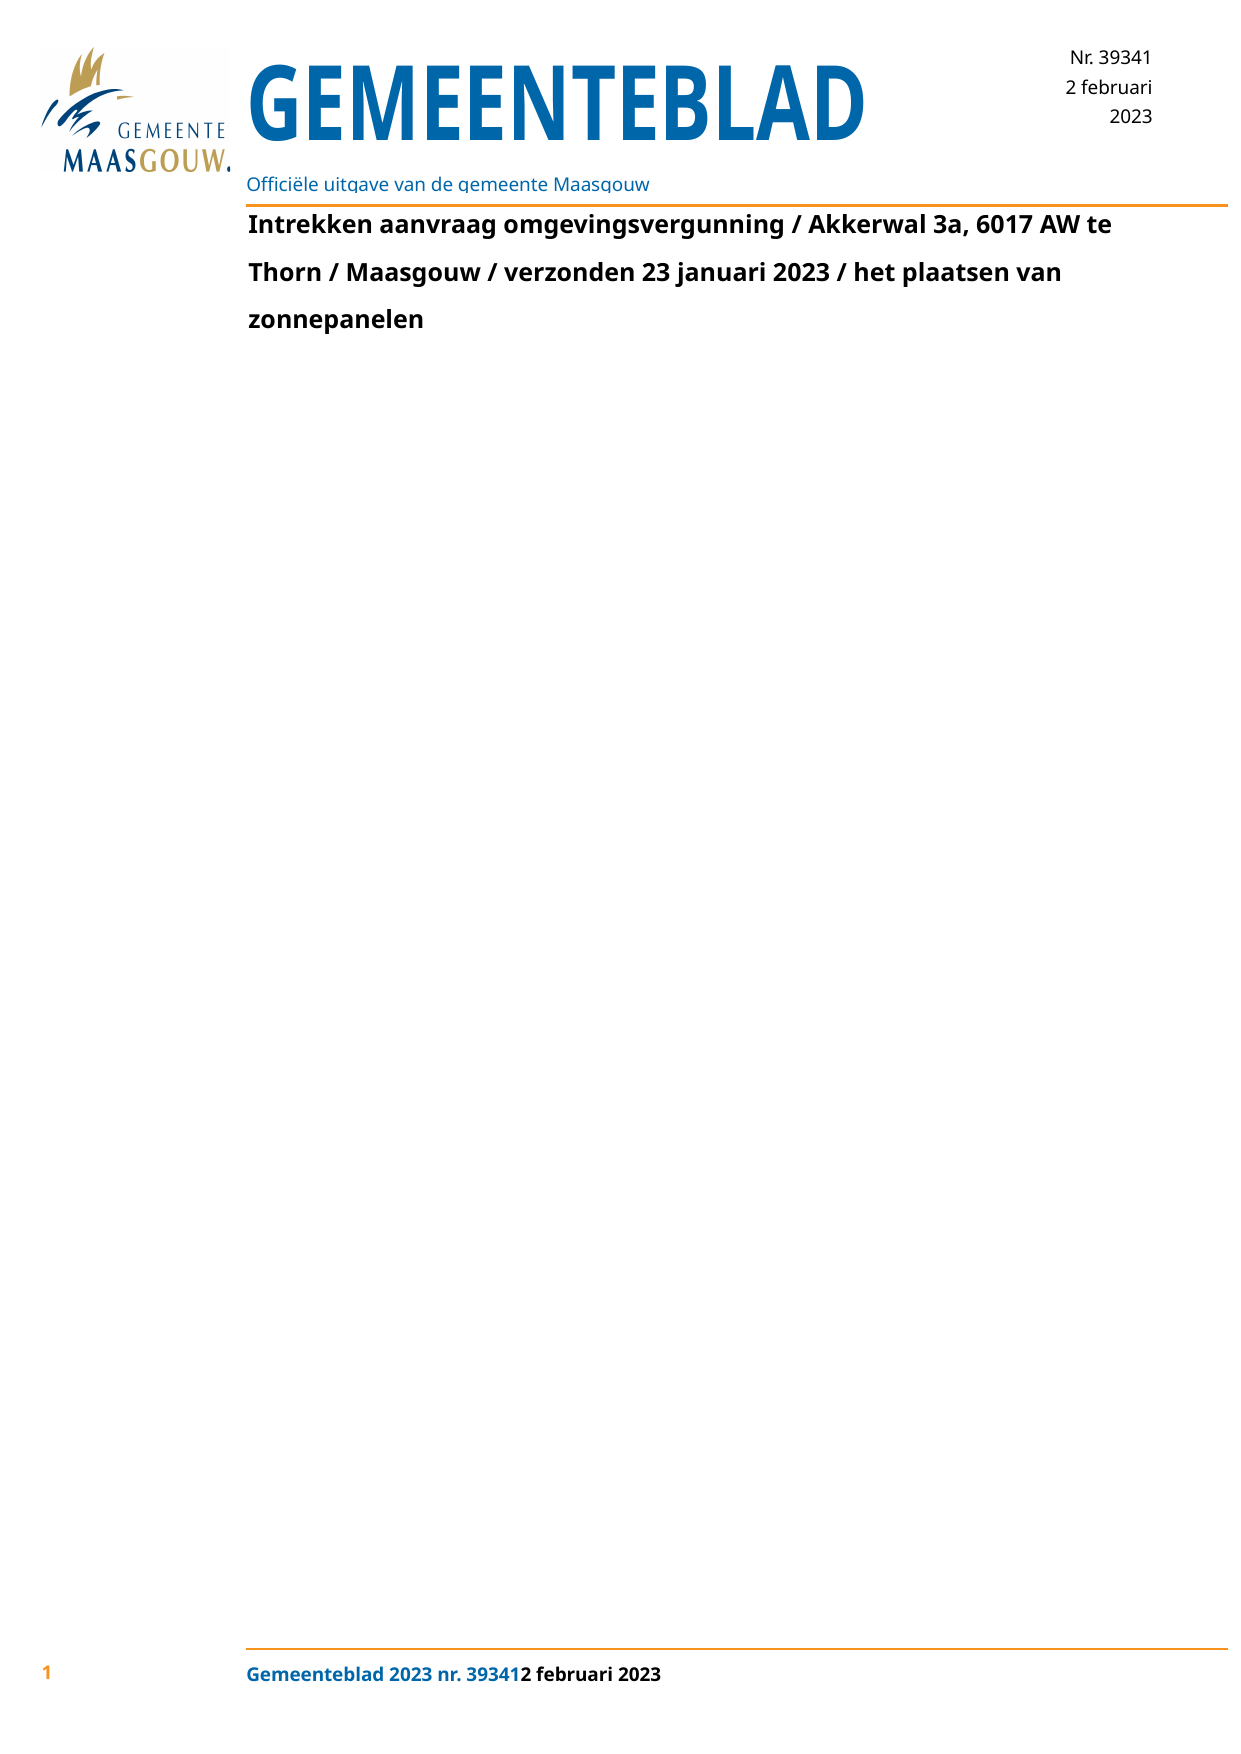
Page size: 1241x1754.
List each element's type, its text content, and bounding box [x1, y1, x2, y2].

picture [41, 47, 231, 172]
text Intrekken aanvraag omgevingsvergunning / Akkerwal 3a, 6017 AW te Thorn / Maasgouw / verzonden 23 januari 2023 / het plaatsen van zonnepanelen [248, 207, 1152, 336]
